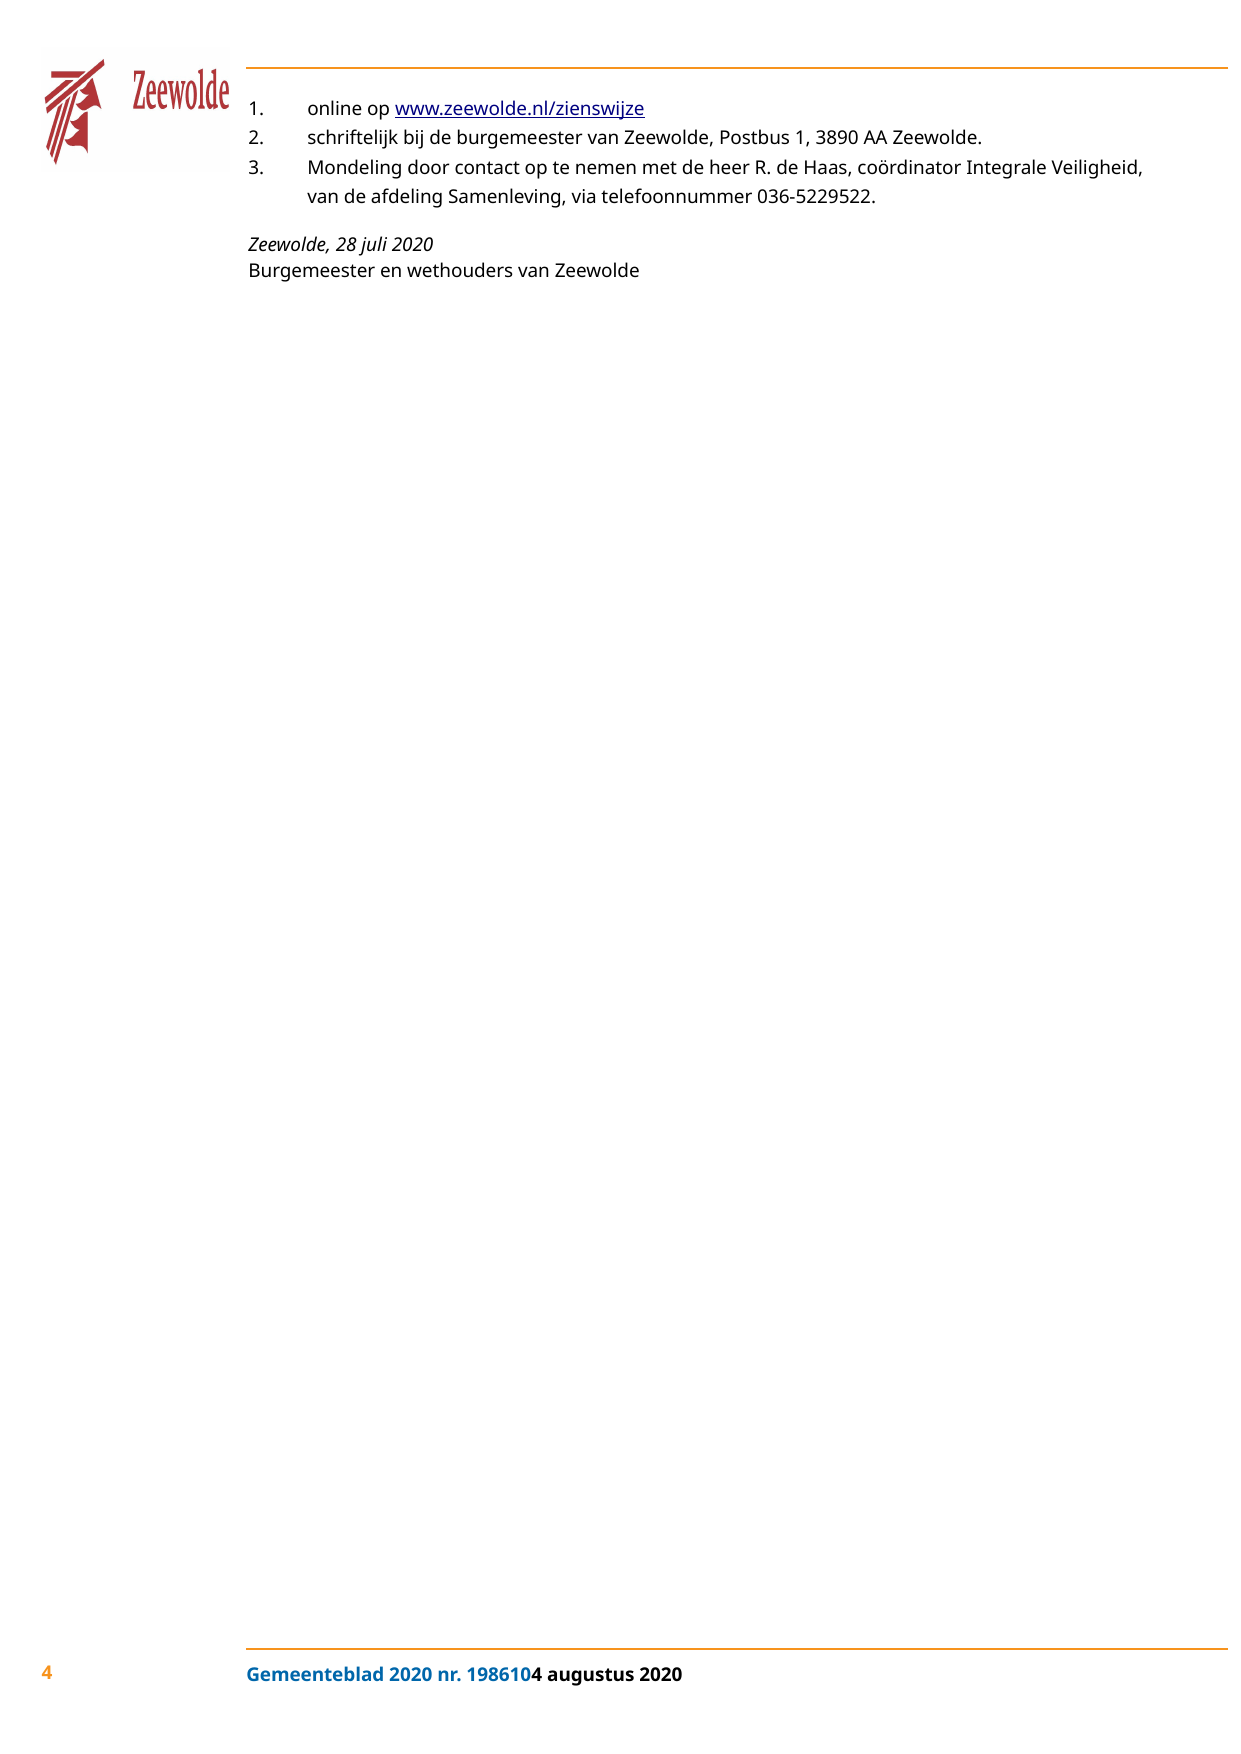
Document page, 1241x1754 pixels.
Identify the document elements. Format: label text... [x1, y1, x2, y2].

list online op www.zeewolde.nl/zienswijze [248, 95, 1152, 121]
list Mondeling door contact op te nemen met de heer R. de Haas, coördinator Integrale Veiligheid, van de afdeling Samenleving, via telefoonnummer 036-5229522. [248, 154, 1152, 209]
picture [41, 47, 231, 172]
text Zeewolde, 28 juli 2020 [248, 231, 1152, 257]
text Burgemeester en wethouders van Zeewolde [248, 257, 1152, 283]
list schriftelijk bij de burgemeester van Zeewolde, Postbus 1, 3890 AA Zeewolde. [248, 124, 1152, 150]
